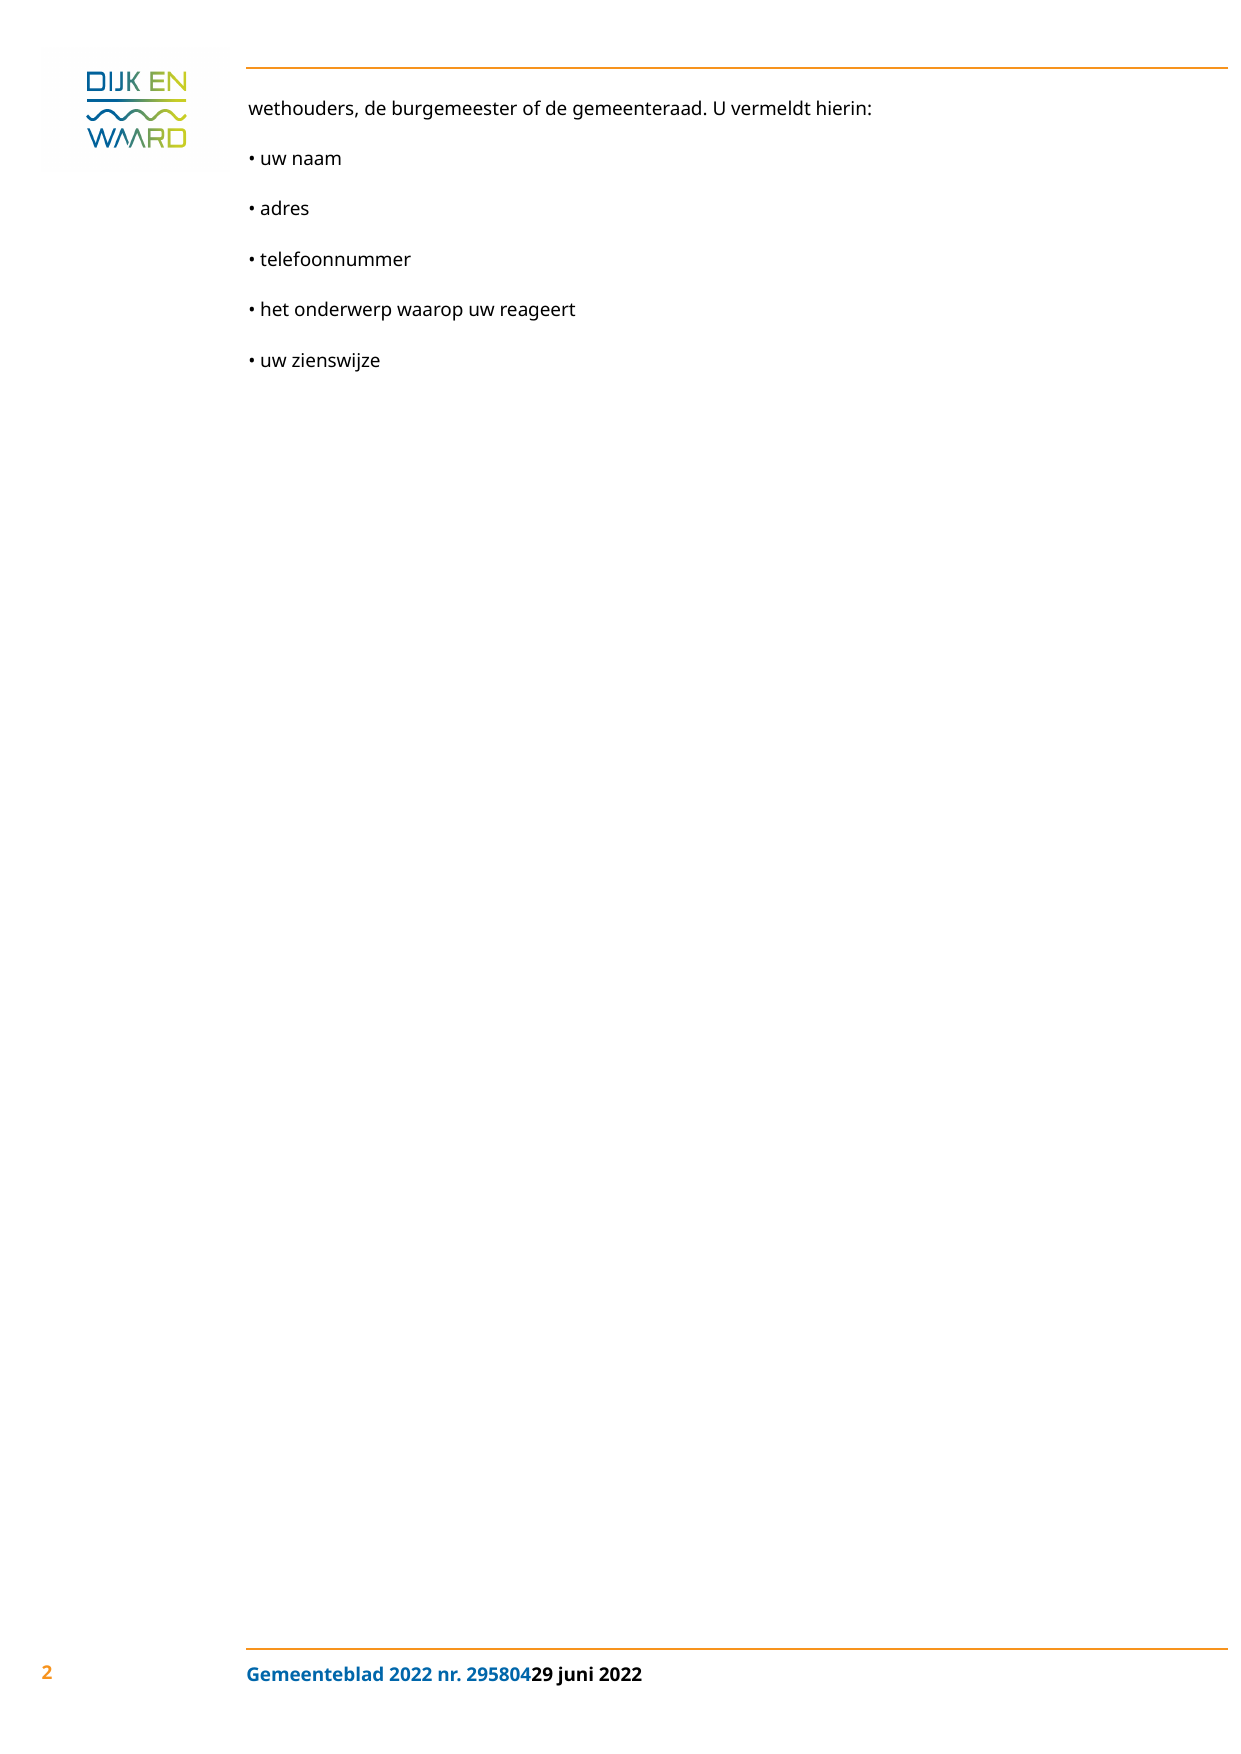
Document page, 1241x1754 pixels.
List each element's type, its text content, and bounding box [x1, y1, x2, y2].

picture [41, 47, 231, 172]
text wethouders, de burgemeester of de gemeenteraad. U vermeldt hierin: [248, 95, 1152, 121]
text • telefoonnummer [248, 246, 1152, 272]
text • adres [248, 196, 1152, 221]
text • uw zienswijze [248, 347, 1152, 373]
text • uw naam [248, 145, 1152, 171]
text • het onderwerp waarop uw reageert [248, 296, 1152, 322]
